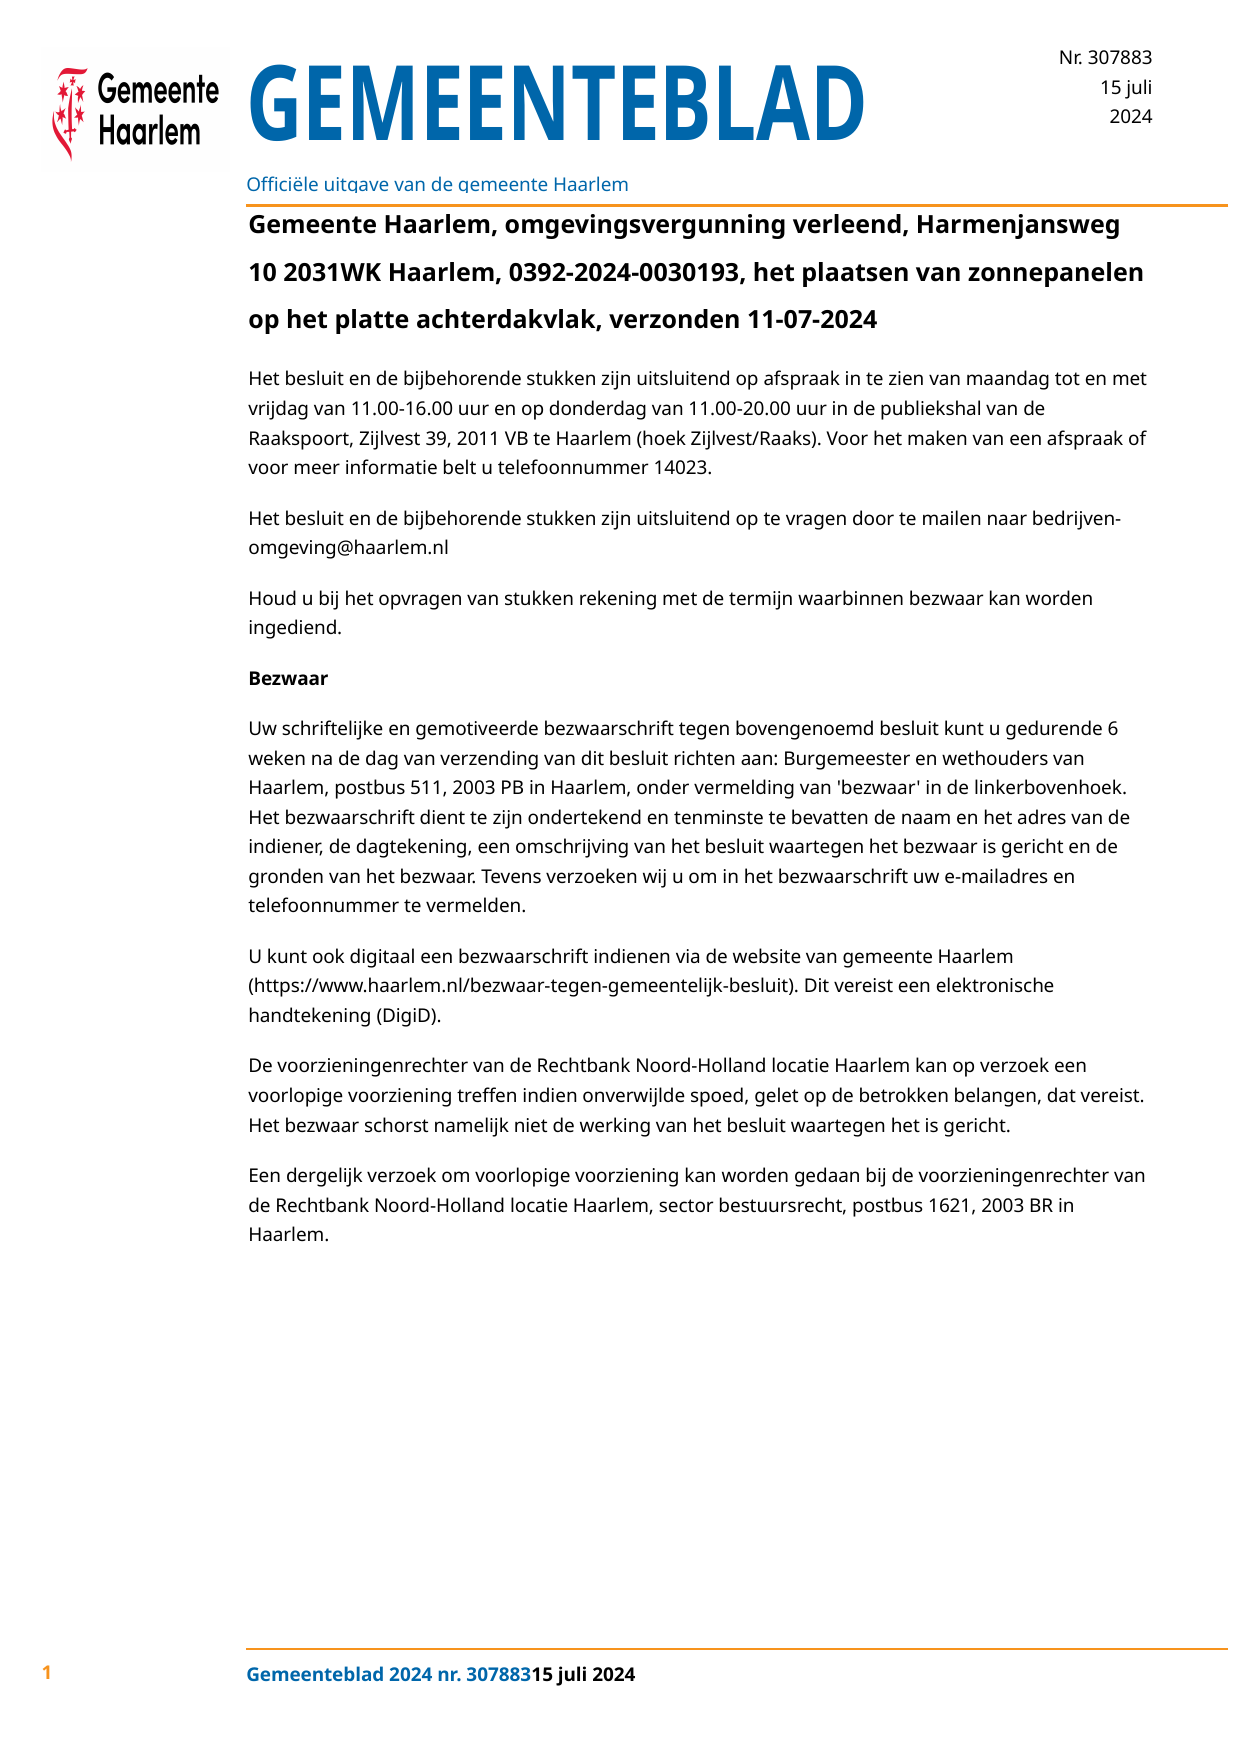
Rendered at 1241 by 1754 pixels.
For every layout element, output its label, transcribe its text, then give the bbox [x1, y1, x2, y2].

text U kunt ook digitaal een bezwaarschrift indienen via de website van gemeente Haarlem (https://www.haarlem.nl/bezwaar-tegen-gemeentelijk-besluit). Dit vereist een elektronische handtekening (DigiD). [248, 943, 1152, 1028]
text Houd u bij het opvragen van stukken rekening met de termijn waarbinnen bezwaar kan worden ingediend. [248, 585, 1152, 640]
text Gemeente Haarlem, omgevingsvergunning verleend, Harmenjansweg 10 2031WK Haarlem, 0392-2024-0030193, het plaatsen van zonnepanelen op het platte achterdakvlak, verzonden 11-07-2024 [248, 207, 1152, 336]
text Bezwaar [248, 665, 1152, 690]
text Een dergelijk verzoek om voorlopige voorziening kan worden gedaan bij de voorzieningenrechter van de Rechtbank Noord-Holland locatie Haarlem, sector bestuursrecht, postbus 1621, 2003 BR in Haarlem. [248, 1162, 1152, 1247]
text De voorzieningenrechter van de Rechtbank Noord-Holland locatie Haarlem kan op verzoek een voorlopige voorziening treffen indien onverwijlde spoed, gelet op de betrokken belangen, dat vereist. Het bezwaar schorst namelijk niet de werking van het besluit waartegen het is gericht. [248, 1053, 1152, 1137]
picture [41, 47, 231, 172]
text Het besluit en de bijbehorende stukken zijn uitsluitend op te vragen door te mailen naar bedrijven-omgeving@haarlem.nl [248, 505, 1152, 560]
text Het besluit en de bijbehorende stukken zijn uitsluitend op afspraak in te zien van maandag tot en met vrijdag van 11.00-16.00 uur en op donderdag van 11.00-20.00 uur in de publiekshal van de Raakspoort, Zijlvest 39, 2011 VB te Haarlem (hoek Zijlvest/Raaks). Voor het maken van een afspraak of voor meer informatie belt u telefoonnummer 14023. [248, 366, 1152, 480]
text Uw schriftelijke en gemotiveerde bezwaarschrift tegen bovengenoemd besluit kunt u gedurende 6 weken na de dag van verzending van dit besluit richten aan: Burgemeester en wethouders van Haarlem, postbus 511, 2003 PB in Haarlem, onder vermelding van 'bezwaar' in de linkerbovenhoek. Het bezwaarschrift dient te zijn ondertekend en tenminste te bevatten de naam en het adres van de indiener, de dagtekening, een omschrijving van het besluit waartegen het bezwaar is gericht en de gronden van het bezwaar. Tevens verzoeken wij u om in het bezwaarschrift uw e-mailadres en telefoonnummer te vermelden. [248, 715, 1152, 918]
